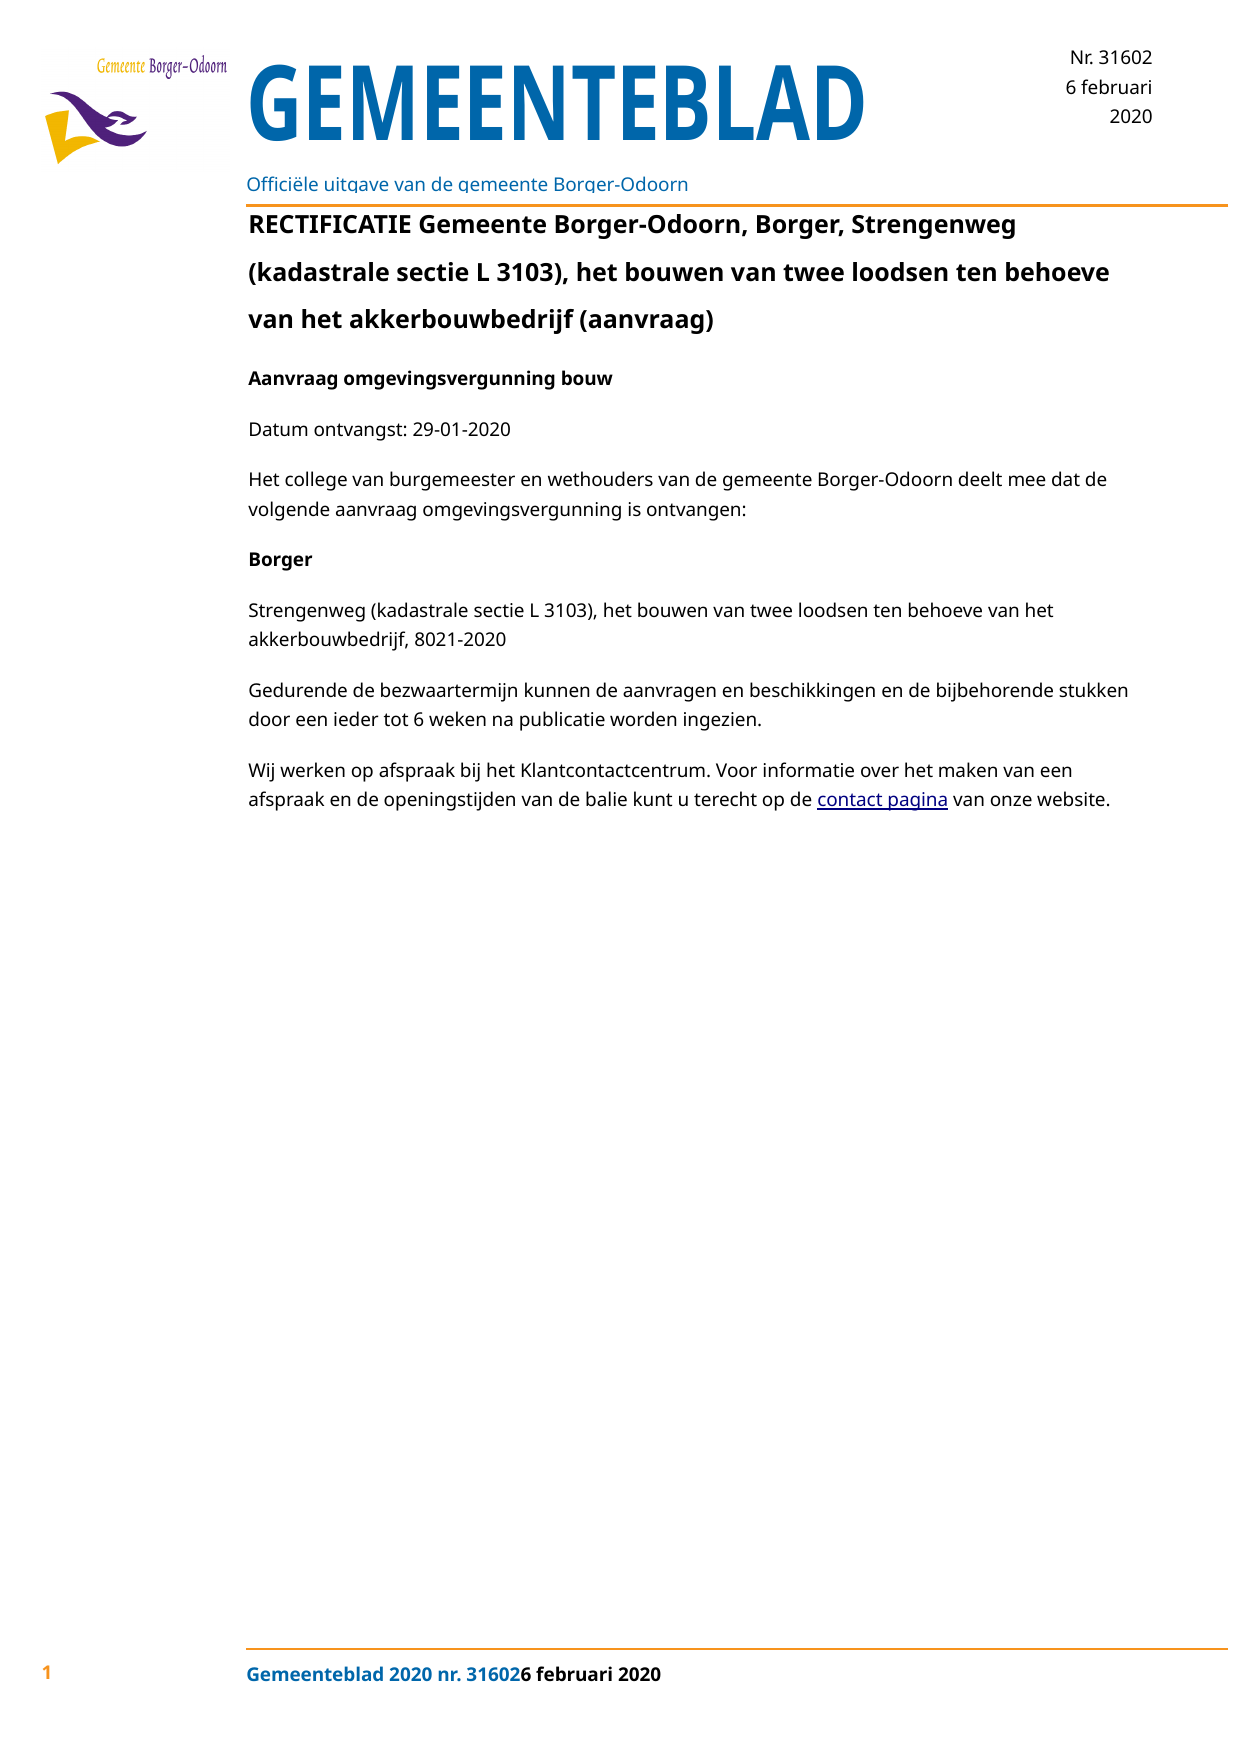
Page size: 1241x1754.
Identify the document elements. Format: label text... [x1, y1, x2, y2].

text Gedurende de bezwaartermijn kunnen de aanvragen en beschikkingen en de bijbehorende stukken door een ieder tot 6 weken na publicatie worden ingezien. [248, 677, 1152, 732]
text Borger [248, 546, 1152, 572]
text Aanvraag omgevingsvergunning bouw [248, 366, 1152, 391]
picture [41, 47, 231, 172]
text Datum ontvangst: 29-01-2020 [248, 416, 1152, 442]
text RECTIFICATIE Gemeente Borger-Odoorn, Borger, Strengenweg (kadastrale sectie L 3103), het bouwen van twee loodsen ten behoeve van het akkerbouwbedrijf (aanvraag) [248, 207, 1152, 336]
text Strengenweg (kadastrale sectie L 3103), het bouwen van twee loodsen ten behoeve van het akkerbouwbedrijf, 8021-2020 [248, 597, 1152, 652]
text Het college van burgemeester en wethouders van de gemeente Borger-Odoorn deelt mee dat de volgende aanvraag omgevingsvergunning is ontvangen: [248, 466, 1152, 522]
text Wij werken op afspraak bij het Klantcontactcentrum. Voor informatie over het maken van een afspraak en de openingstijden van de balie kunt u terecht op de contact pagina van onze website. [248, 757, 1152, 812]
